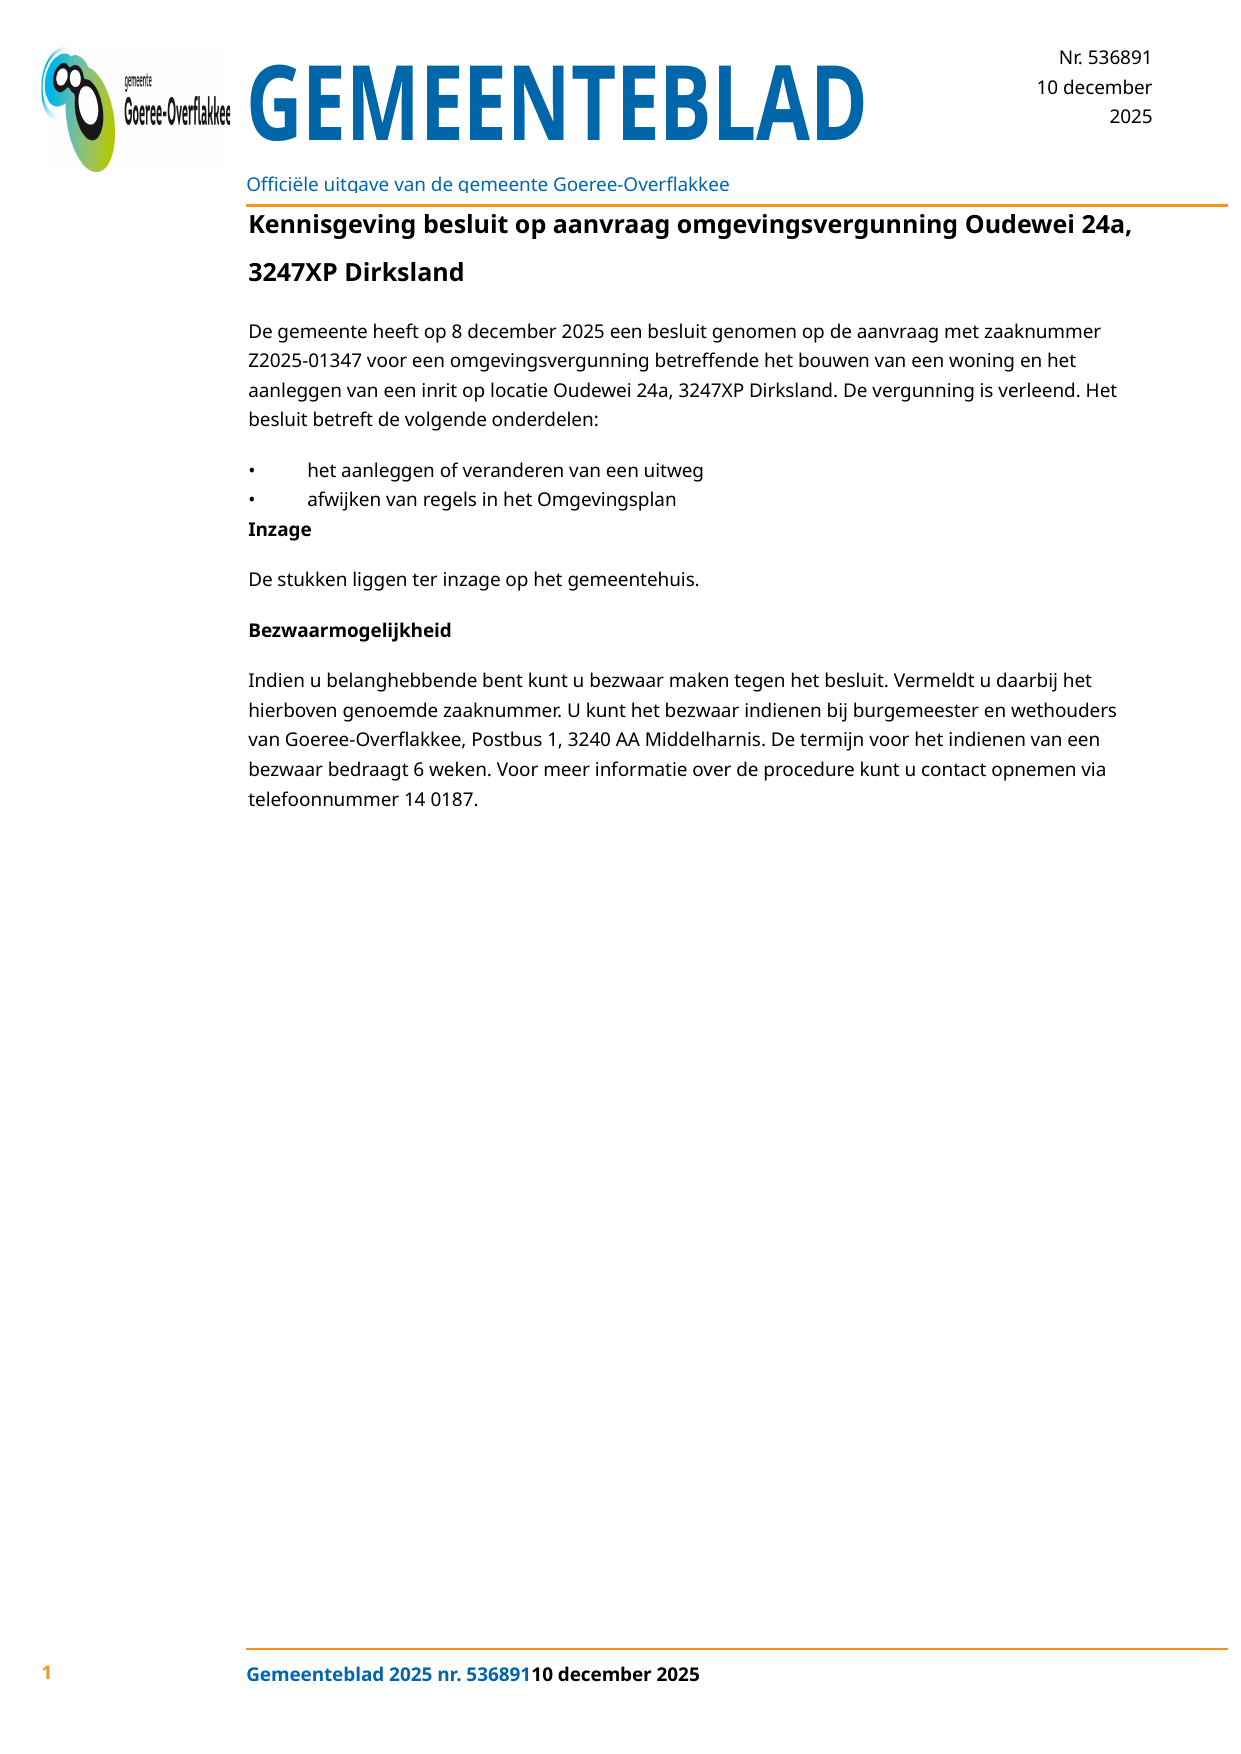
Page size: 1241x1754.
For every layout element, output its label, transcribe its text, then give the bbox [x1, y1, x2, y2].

text Bezwaarmogelijkheid [248, 617, 1152, 643]
picture [41, 47, 231, 172]
list afwijken van regels in het Omgevingsplan [248, 487, 1152, 512]
text De gemeente heeft op 8 december 2025 een besluit genomen op de aanvraag met zaaknummer Z2025-01347 voor een omgevingsvergunning betreffende het bouwen van een woning en het aanleggen van een inrit op locatie Oudewei 24a, 3247XP Dirksland. De vergunning is verleend. Het besluit betreft de volgende onderdelen: [248, 318, 1152, 432]
text Inzage [248, 516, 1152, 542]
text De stukken liggen ter inzage op het gemeentehuis. [248, 567, 1152, 592]
text Indien u belanghebbende bent kunt u bezwaar maken tegen het besluit. Vermeldt u daarbij het hierboven genoemde zaaknummer. U kunt het bezwaar indienen bij burgemeester en wethouders van Goeree-Overflakkee, Postbus 1, 3240 AA Middelharnis. De termijn voor het indienen van een bezwaar bedraagt 6 weken. Voor meer informatie over de procedure kunt u contact opnemen via telefoonnummer 14 0187. [248, 667, 1152, 812]
list het aanleggen of veranderen van een uitweg [248, 457, 1152, 483]
text Kennisgeving besluit op aanvraag omgevingsvergunning Oudewei 24a, 3247XP Dirksland [248, 207, 1152, 288]
